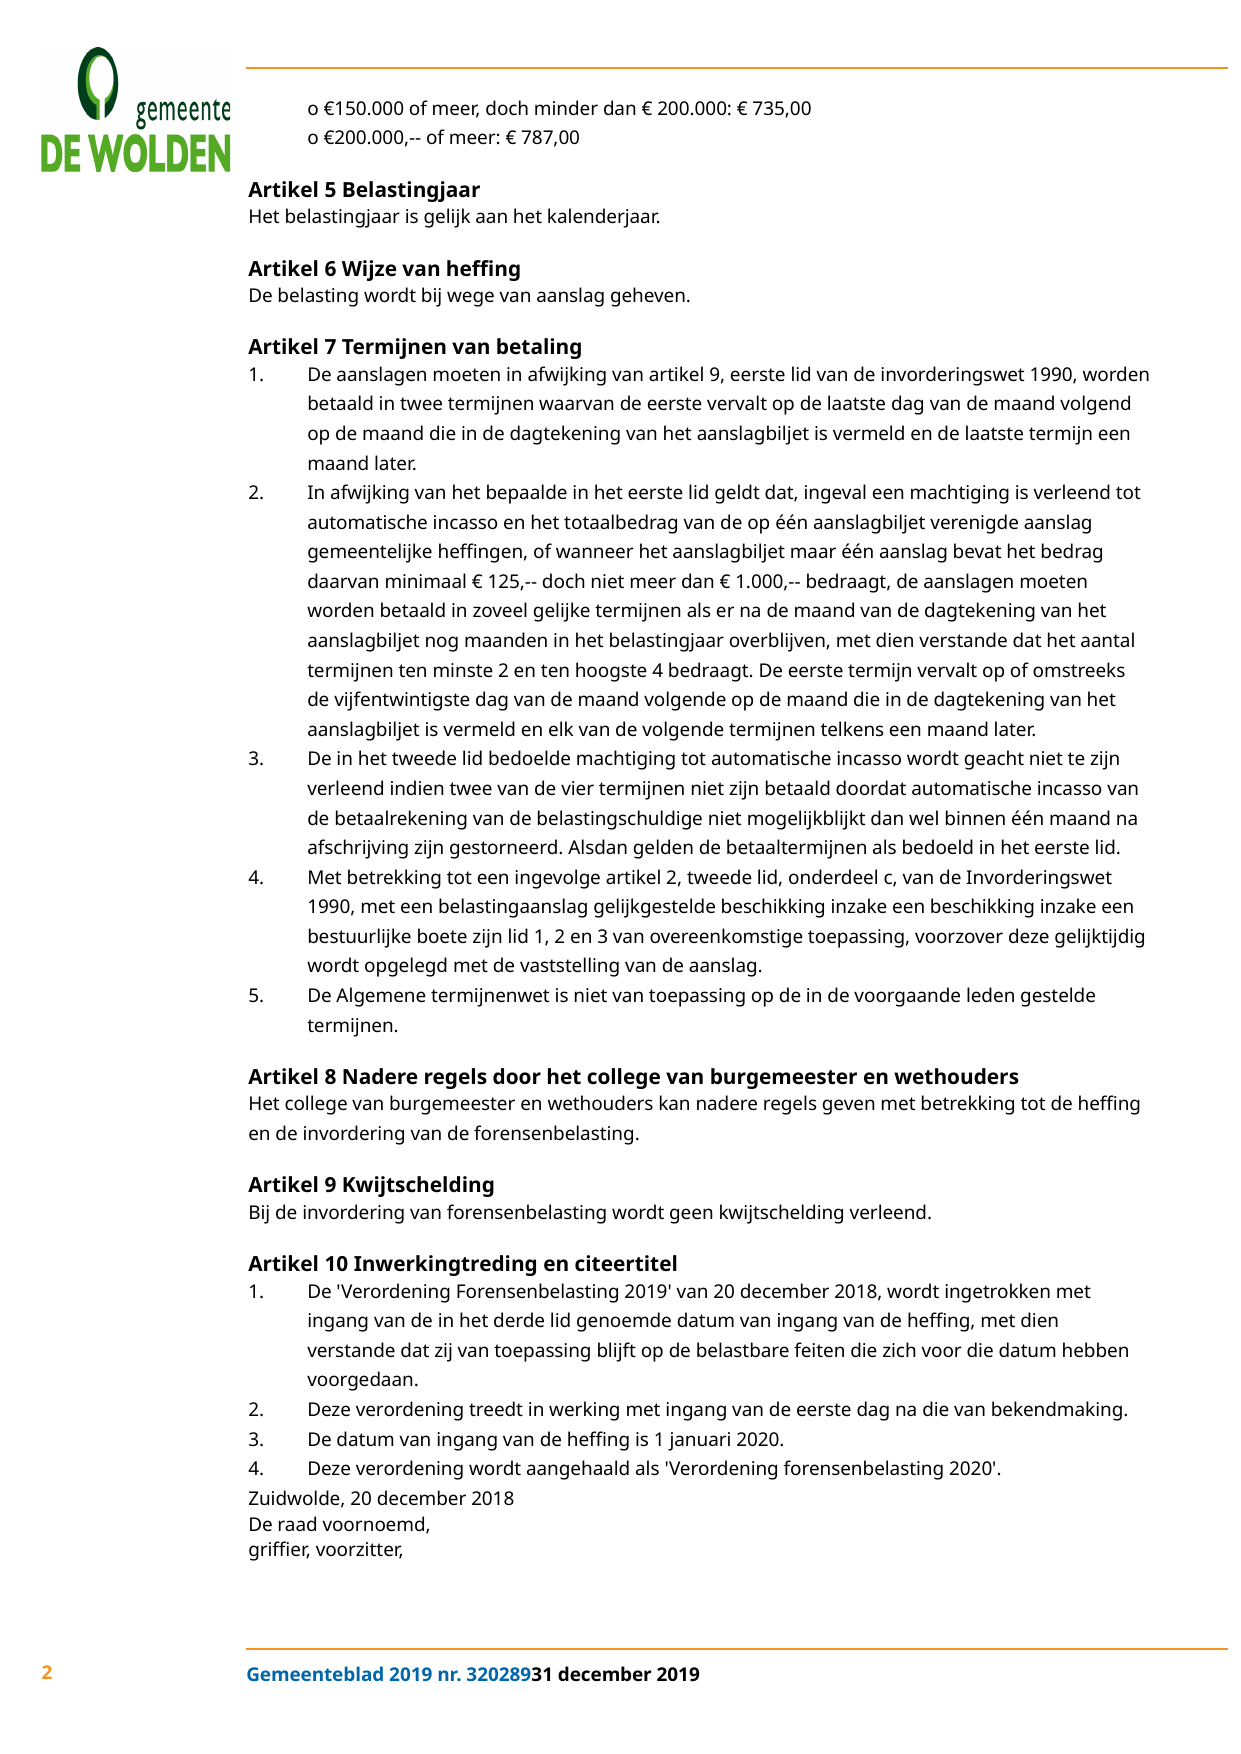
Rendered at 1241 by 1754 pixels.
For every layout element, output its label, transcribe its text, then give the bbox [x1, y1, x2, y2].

text Artikel 10 Inwerkingtreding en citeertitel [248, 1249, 1152, 1278]
text griffier, voorzitter, [248, 1536, 1152, 1562]
list Deze verordening treedt in werking met ingang van de eerste dag na die van bekendmaking. [248, 1396, 1152, 1422]
text Het college van burgemeester en wethouders kan nadere regels geven met betrekking tot de heffing en de invordering van de forensenbelasting. [248, 1091, 1152, 1146]
list o €150.000 of meer, doch minder dan € 200.000: € 735,00 [248, 95, 1152, 121]
text De raad voornoemd, [248, 1511, 1152, 1536]
text Zuidwolde, 20 december 2018 [248, 1485, 1152, 1511]
list De datum van ingang van de heffing is 1 januari 2020. [248, 1426, 1152, 1452]
list De 'Verordening Forensenbelasting 2019' van 20 december 2018, wordt ingetrokken met ingang van de in het derde lid genoemde datum van ingang van de heffing, met dien verstande dat zij van toepassing blijft op de belastbare feiten die zich voor die datum hebben voorgedaan. [248, 1278, 1152, 1392]
text Artikel 8 Nadere regels door het college van burgemeester en wethouders [248, 1062, 1152, 1091]
picture [41, 47, 231, 172]
list De Algemene termijnenwet is niet van toepassing op de in de voorgaande leden gestelde termijnen. [248, 982, 1152, 1037]
text Artikel 5 Belastingjaar [248, 175, 1152, 203]
list De aanslagen moeten in afwijking van artikel 9, eerste lid van de invorderingswet 1990, worden betaald in twee termijnen waarvan de eerste vervalt op de laatste dag van de maand volgend op de maand die in de dagtekening van het aanslagbiljet is vermeld en de laatste termijn een maand later. [248, 361, 1152, 475]
text Het belastingjaar is gelijk aan het kalenderjaar. [248, 203, 1152, 229]
text Artikel 6 Wijze van heffing [248, 254, 1152, 282]
list In afwijking van het bepaalde in het eerste lid geldt dat, ingeval een machtiging is verleend tot automatische incasso en het totaalbedrag van de op één aanslagbiljet verenigde aanslag gemeentelijke heffingen, of wanneer het aanslagbiljet maar één aanslag bevat het bedrag daarvan minimaal € 125,-- doch niet meer dan € 1.000,-- bedraagt, de aanslagen moeten worden betaald in zoveel gelijke termijnen als er na de maand van de dagtekening van het aanslagbiljet nog maanden in het belastingjaar overblijven, met dien verstande dat het aantal termijnen ten minste 2 en ten hoogste 4 bedraagt. De eerste termijn vervalt op of omstreeks de vijfentwintigste dag van de maand volgende op de maand die in de dagtekening van het aanslagbiljet is vermeld en elk van de volgende termijnen telkens een maand later. [248, 479, 1152, 742]
list De in het tweede lid bedoelde machtiging tot automatische incasso wordt geacht niet te zijn verleend indien twee van de vier termijnen niet zijn betaald doordat automatische incasso van de betaalrekening van de belastingschuldige niet mogelijkblijkt dan wel binnen één maand na afschrijving zijn gestorneerd. Alsdan gelden de betaaltermijnen als bedoeld in het eerste lid. [248, 746, 1152, 860]
text Bij de invordering van forensenbelasting wordt geen kwijtschelding verleend. [248, 1199, 1152, 1225]
list Deze verordening wordt aangehaald als 'Verordening forensenbelasting 2020'. [248, 1455, 1152, 1481]
list Met betrekking tot een ingevolge artikel 2, tweede lid, onderdeel c, van de Invorderingswet 1990, met een belastingaanslag gelijkgestelde beschikking inzake een beschikking inzake een bestuurlijke boete zijn lid 1, 2 en 3 van overeenkomstige toepassing, voorzover deze gelijktijdig wordt opgelegd met de vaststelling van de aanslag. [248, 864, 1152, 978]
text Artikel 9 Kwijtschelding [248, 1171, 1152, 1199]
list o €200.000,-- of meer: € 787,00 [248, 124, 1152, 150]
text Artikel 7 Termijnen van betaling [248, 332, 1152, 361]
text De belasting wordt bij wege van aanslag geheven. [248, 282, 1152, 308]
